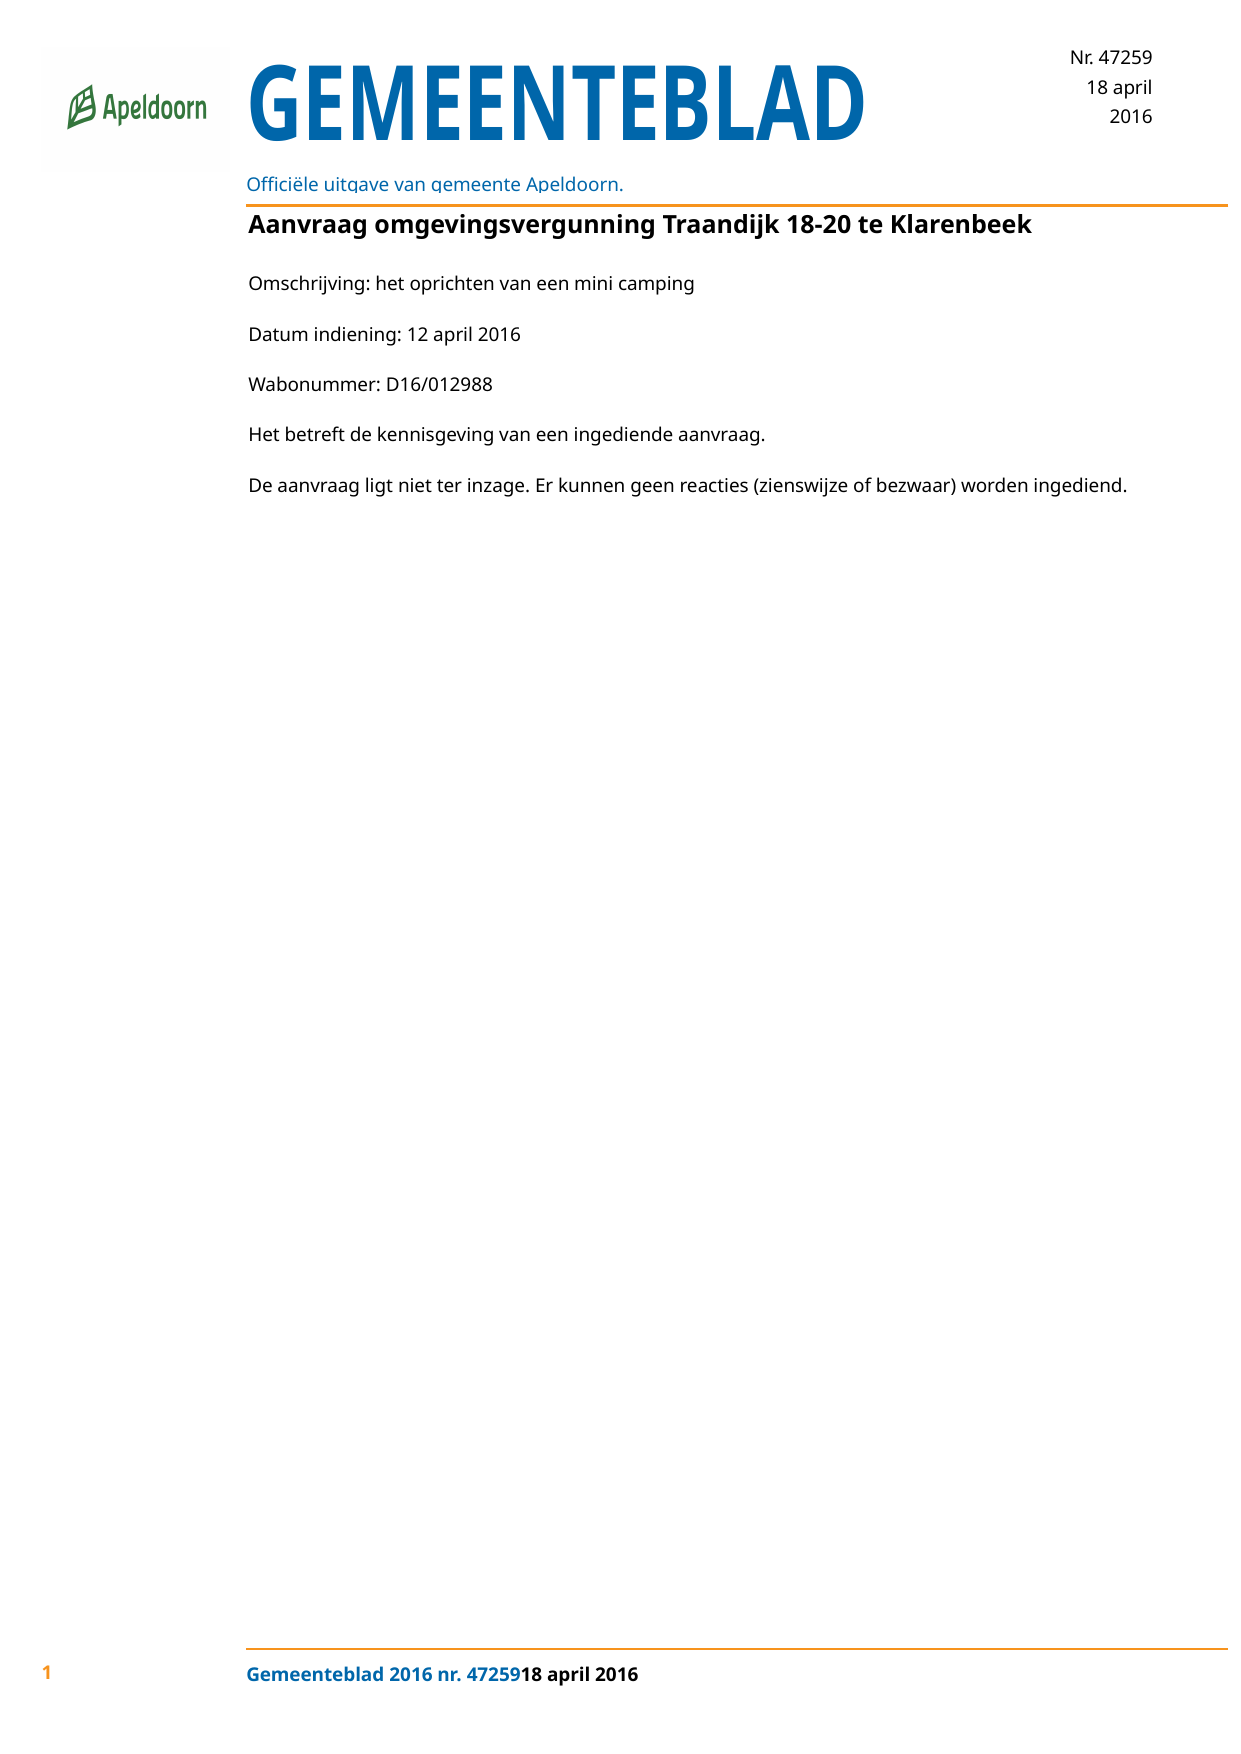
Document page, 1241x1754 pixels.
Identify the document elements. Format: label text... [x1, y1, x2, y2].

text De aanvraag ligt niet ter inzage. Er kunnen geen reacties (zienswijze of bezwaar) worden ingediend. [248, 472, 1152, 498]
picture [41, 47, 231, 172]
text Wabonummer: D16/012988 [248, 371, 1152, 397]
text Omschrijving: het oprichten van een mini camping [248, 270, 1152, 296]
text Het betreft de kennisgeving van een ingediende aanvraag. [248, 422, 1152, 447]
text Datum indiening: 12 april 2016 [248, 321, 1152, 346]
text Aanvraag omgevingsvergunning Traandijk 18-20 te Klarenbeek [248, 207, 1152, 241]
